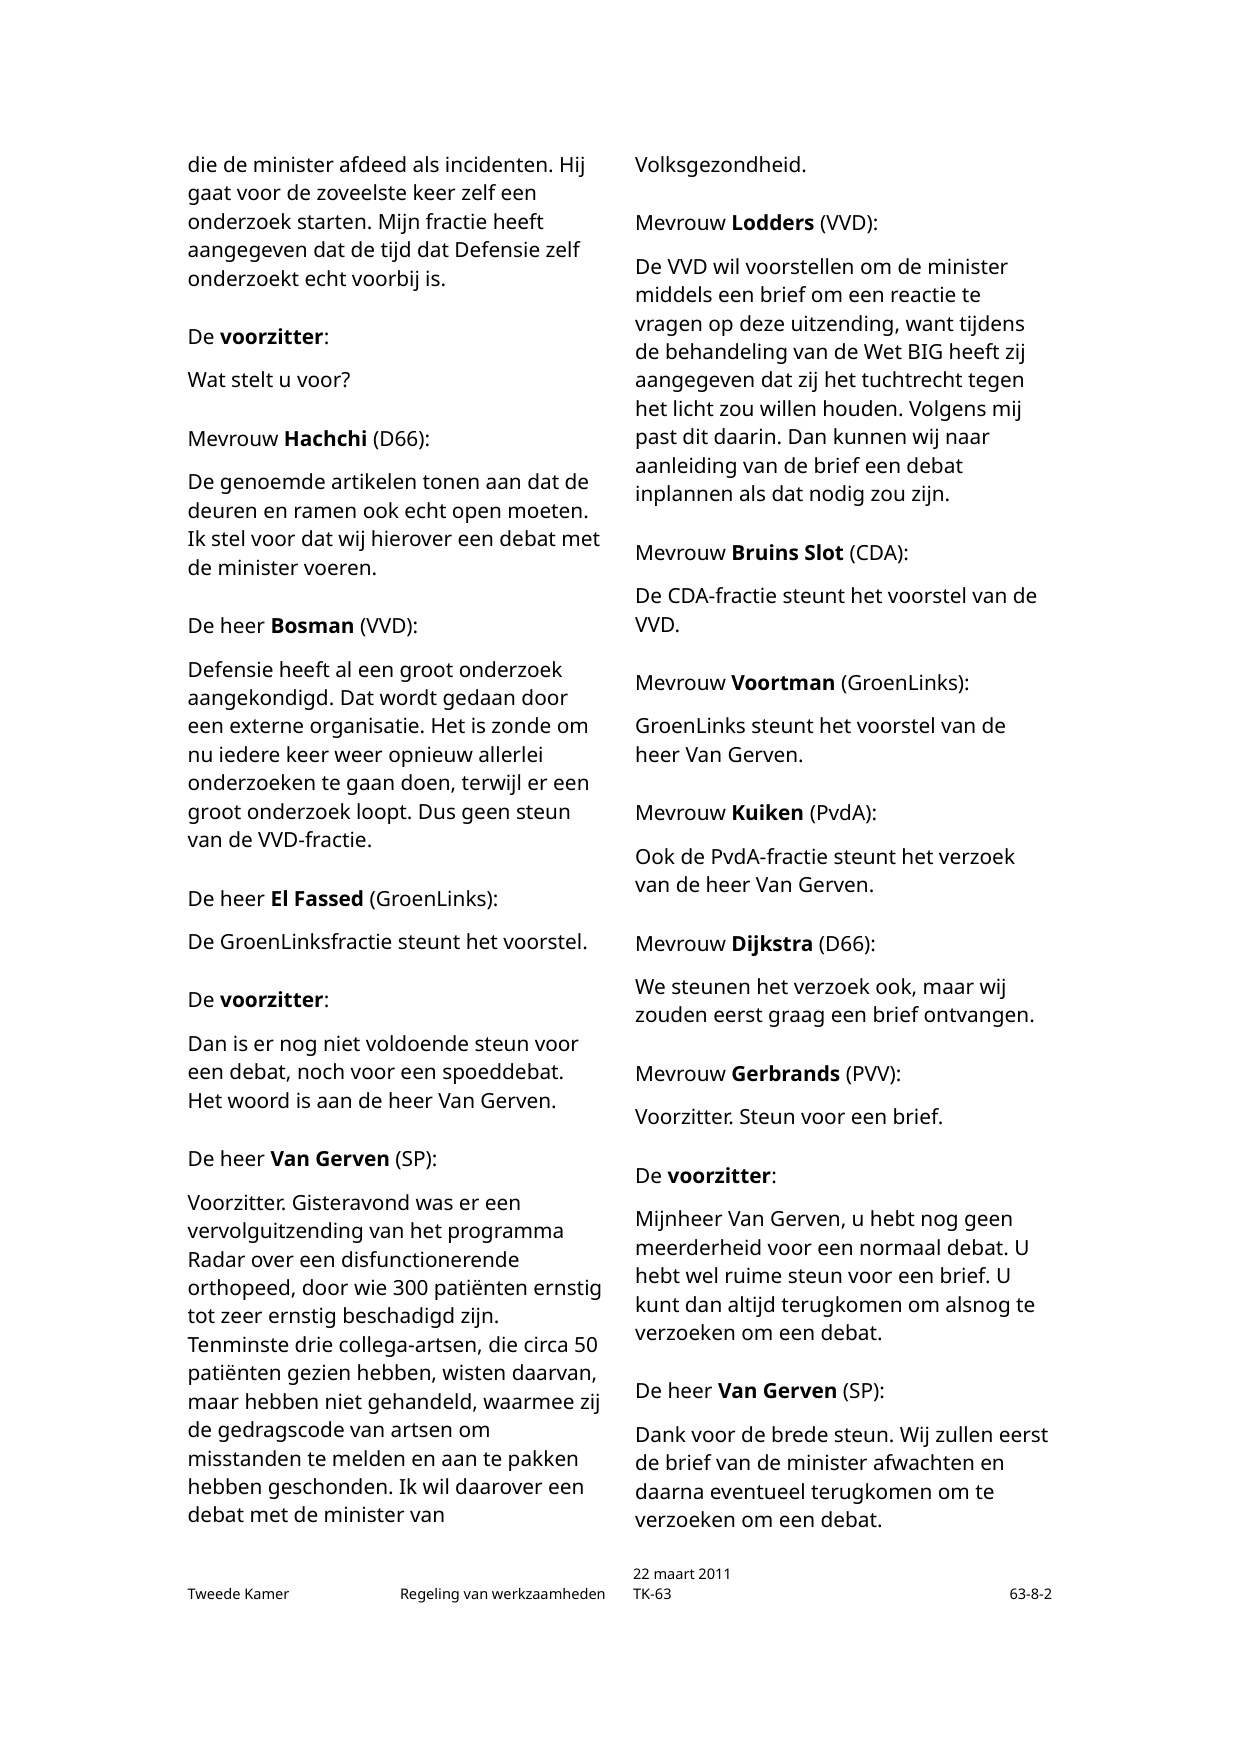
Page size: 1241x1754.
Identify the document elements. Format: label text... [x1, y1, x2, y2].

text De voorzitter: [187, 986, 605, 1014]
text Volksgezondheid. [635, 150, 1053, 178]
text De heer El Fassed (GroenLinks): [187, 884, 605, 912]
text Dank voor de brede steun. Wij zullen eerst de brief van de minister afwachten en daarna eventueel terugkomen om te verzoeken om een debat. [635, 1420, 1053, 1534]
text De heer Bosman (VVD): [187, 611, 605, 640]
text Mevrouw Kuiken (PvdA): [635, 798, 1053, 827]
text Wat stelt u voor? [187, 366, 605, 394]
text GroenLinks steunt het voorstel van de heer Van Gerven. [635, 712, 1053, 768]
text De heer Van Gerven (SP): [635, 1377, 1053, 1405]
text Mevrouw Bruins Slot (CDA): [635, 538, 1053, 566]
text Ook de PvdA-fractie steunt het verzoek van de heer Van Gerven. [635, 842, 1053, 899]
text Mevrouw Hachchi (D66): [187, 424, 605, 452]
text De heer Van Gerven (SP): [187, 1144, 605, 1173]
text Mevrouw Lodders (VVD): [635, 208, 1053, 237]
text Dan is er nog niet voldoende steun voor een debat, noch voor een spoeddebat. [187, 1029, 605, 1086]
text die de minister afdeed als incidenten. Hij gaat voor de zoveelste keer zelf een onderzoek starten. Mijn fractie heeft aangegeven dat de tijd dat Defensie zelf onderzoekt echt voorbij is. [187, 150, 605, 292]
text Mevrouw Voortman (GroenLinks): [635, 668, 1053, 697]
text De GroenLinksfractie steunt het voorstel. [187, 927, 605, 956]
text Mijnheer Van Gerven, u hebt nog geen meerderheid voor een normaal debat. U hebt wel ruime steun voor een brief. U kunt dan altijd terugkomen om alsnog te verzoeken om een debat. [635, 1204, 1053, 1347]
text Mevrouw Dijkstra (D66): [635, 929, 1053, 957]
text De voorzitter: [635, 1161, 1053, 1189]
text De CDA-fractie steunt het voorstel van de VVD. [635, 581, 1053, 638]
text Defensie heeft al een groot onderzoek aangekondigd. Dat wordt gedaan door een externe organisatie. Het is zonde om nu iedere keer weer opnieuw allerlei onderzoeken te gaan doen, terwijl er een groot onderzoek loopt. Dus geen steun van de VVD-fractie. [187, 655, 605, 854]
text We steunen het verzoek ook, maar wij zouden eerst graag een brief ontvangen. [635, 972, 1053, 1029]
text Mevrouw Gerbrands (PVV): [635, 1059, 1053, 1087]
text De VVD wil voorstellen om de minister middels een brief om een reactie te vragen op deze uitzending, want tijdens de behandeling van de Wet BIG heeft zij aangegeven dat zij het tuchtrecht tegen het licht zou willen houden. Volgens mij past dit daarin. Dan kunnen wij naar aanleiding van de brief een debat inplannen als dat nodig zou zijn. [635, 252, 1053, 508]
text Het woord is aan de heer Van Gerven. [187, 1086, 605, 1114]
text Voorzitter. Gisteravond was er een vervolguitzending van het programma Radar over een disfunctionerende orthopeed, door wie 300 patiënten ernstig tot zeer ernstig beschadigd zijn. Tenminste drie collega-artsen, die circa 50 patiënten gezien hebben, wisten daarvan, maar hebben niet gehandeld, waarmee zij de gedragscode van artsen om misstanden te melden en aan te pakken hebben geschonden. Ik wil daarover een debat met de minister van [187, 1188, 605, 1529]
text Voorzitter. Steun voor een brief. [635, 1102, 1053, 1131]
text De genoemde artikelen tonen aan dat de deuren en ramen ook echt open moeten. Ik stel voor dat wij hierover een debat met de minister voeren. [187, 467, 605, 581]
text De voorzitter: [187, 322, 605, 351]
